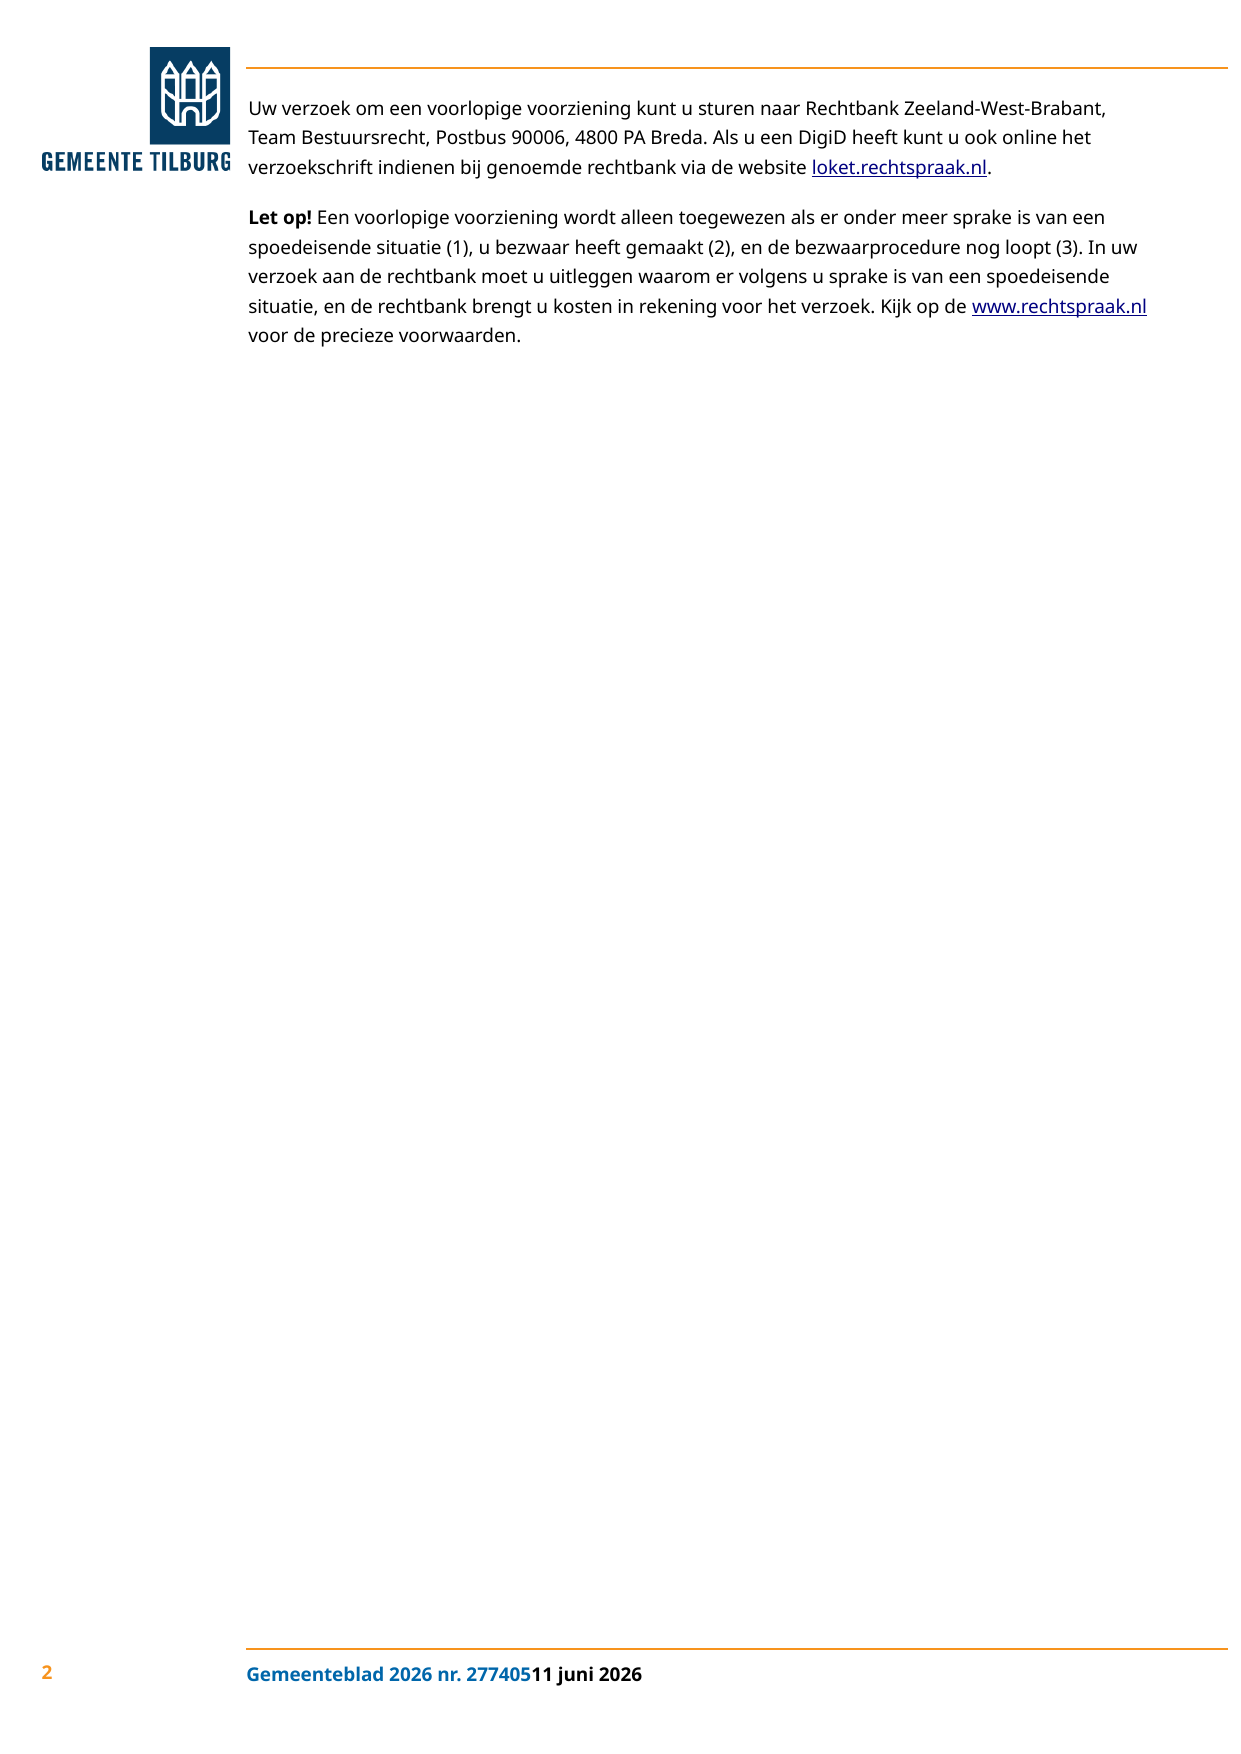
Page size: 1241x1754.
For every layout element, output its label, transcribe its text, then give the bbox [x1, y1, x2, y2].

text Let op! Een voorlopige voorziening wordt alleen toegewezen als er onder meer sprake is van een spoedeisende situatie (1), u bezwaar heeft gemaakt (2), en de bezwaarprocedure nog loopt (3). In uw verzoek aan de rechtbank moet u uitleggen waarom er volgens u sprake is van een spoedeisende situatie, en de rechtbank brengt u kosten in rekening voor het verzoek. Kijk op de www.rechtspraak.nl voor de precieze voorwaarden. [248, 204, 1152, 348]
picture [41, 47, 231, 172]
text Uw verzoek om een voorlopige voorziening kunt u sturen naar Rechtbank Zeeland-West-Brabant, Team Bestuursrecht, Postbus 90006, 4800 PA Breda. Als u een DigiD heeft kunt u ook online het verzoekschrift indienen bij genoemde rechtbank via de website loket.rechtspraak.nl. [248, 95, 1152, 180]
